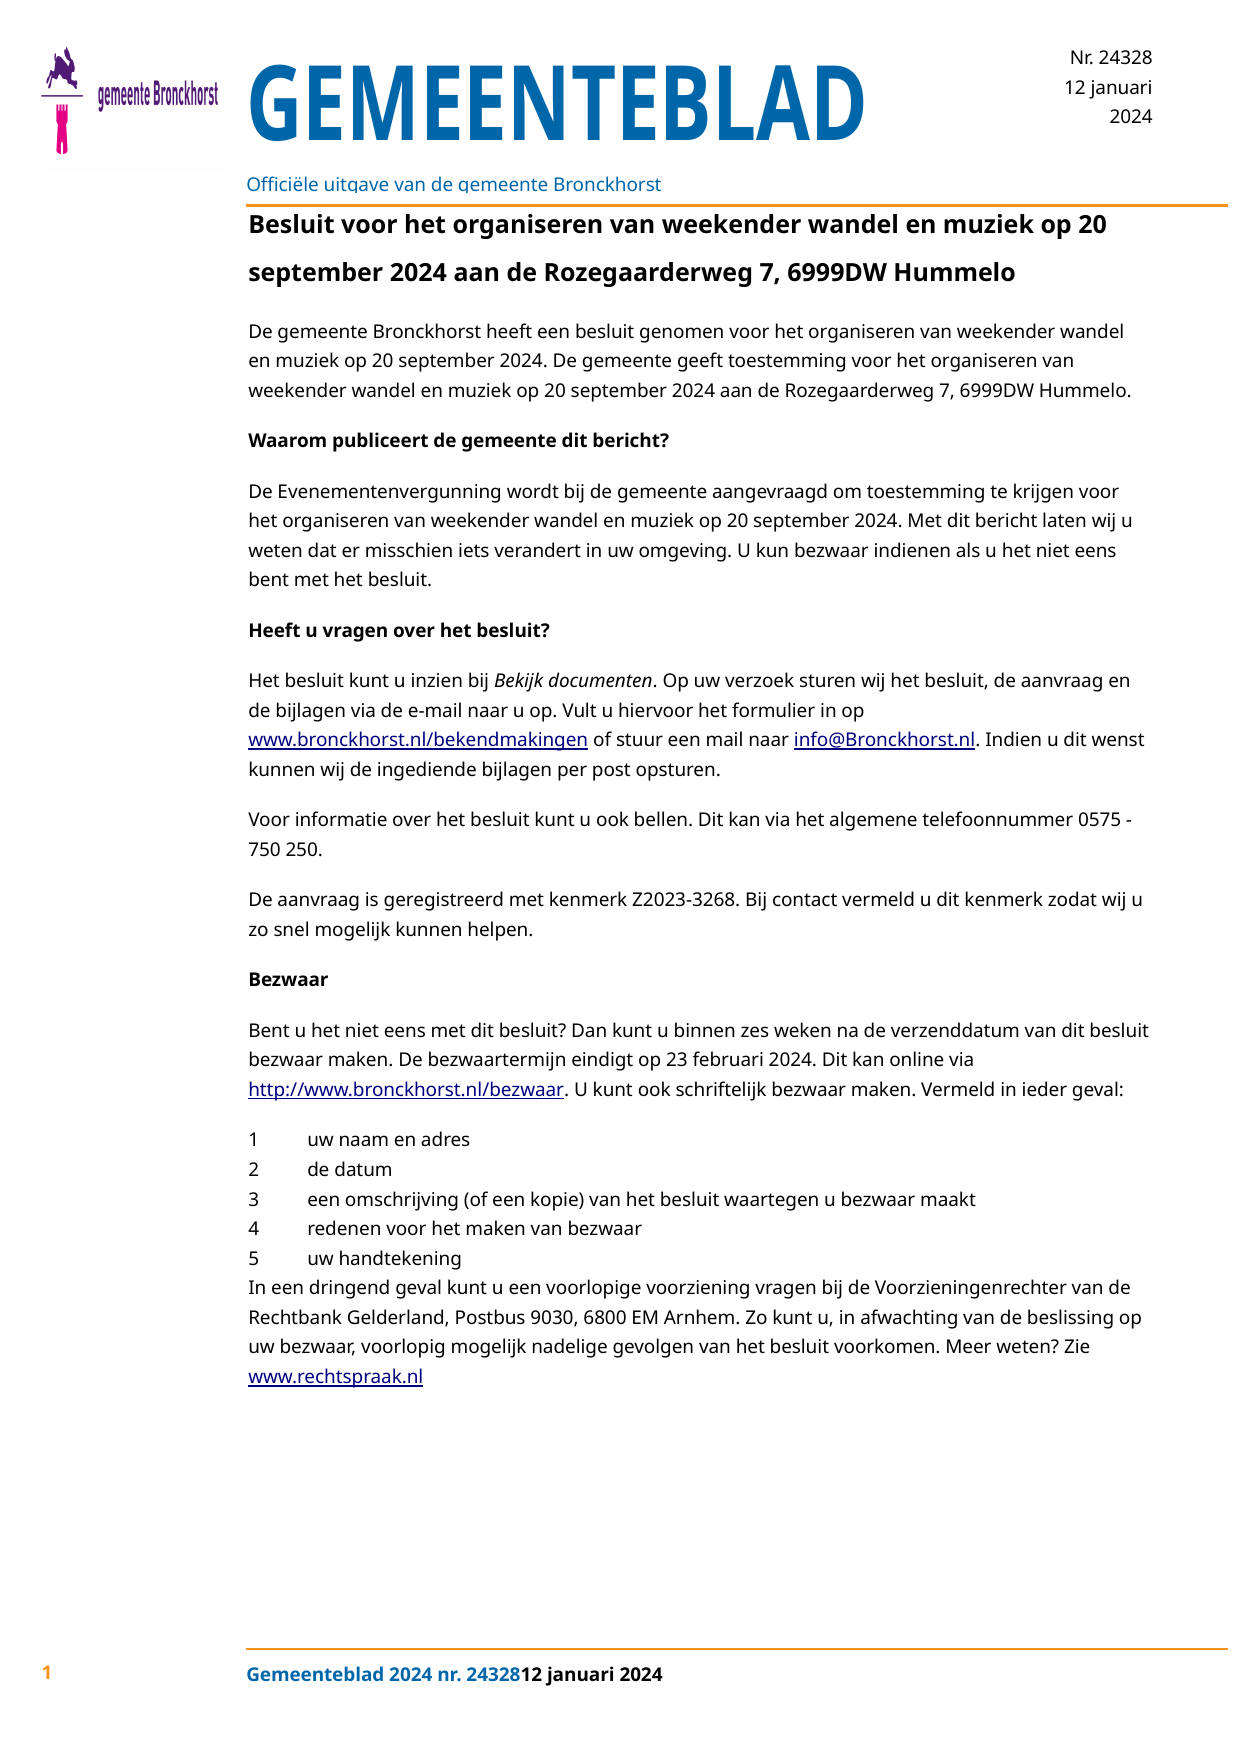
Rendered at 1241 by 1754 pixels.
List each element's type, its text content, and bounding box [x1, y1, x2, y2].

list uw naam en adres [248, 1127, 1152, 1152]
text Voor informatie over het besluit kunt u ook bellen. Dit kan via het algemene telefoonnummer 0575 - 750 250. [248, 807, 1152, 862]
text Het besluit kunt u inzien bij Bekijk documenten. Op uw verzoek sturen wij het besluit, de aanvraag en de bijlagen via de e-mail naar u op. Vult u hiervoor het formulier in op www.bronckhorst.nl/bekendmakingen of stuur een mail naar info@Bronckhorst.nl. Indien u dit wenst kunnen wij de ingediende bijlagen per post opsturen. [248, 667, 1152, 782]
list de datum [248, 1156, 1152, 1182]
text Bezwaar [248, 967, 1152, 992]
picture [41, 47, 231, 172]
text Bent u het niet eens met dit besluit? Dan kunt u binnen zes weken na de verzenddatum van dit besluit bezwaar maken. De bezwaartermijn eindigt op 23 februari 2024. Dit kan online via http://www.bronckhorst.nl/bezwaar. U kunt ook schriftelijk bezwaar maken. Vermeld in ieder geval: [248, 1017, 1152, 1102]
text Heeft u vragen over het besluit? [248, 617, 1152, 643]
text De gemeente Bronckhorst heeft een besluit genomen voor het organiseren van weekender wandel en muziek op 20 september 2024. De gemeente geeft toestemming voor het organiseren van weekender wandel en muziek op 20 september 2024 aan de Rozegaarderweg 7, 6999DW Hummelo. [248, 318, 1152, 403]
text De aanvraag is geregistreerd met kenmerk Z2023-3268. Bij contact vermeld u dit kenmerk zodat wij u zo snel mogelijk kunnen helpen. [248, 887, 1152, 942]
list een omschrijving (of een kopie) van het besluit waartegen u bezwaar maakt [248, 1186, 1152, 1212]
list uw handtekening [248, 1245, 1152, 1271]
text Waarom publiceert de gemeente dit bericht? [248, 427, 1152, 453]
text Besluit voor het organiseren van weekender wandel en muziek op 20 september 2024 aan de Rozegaarderweg 7, 6999DW Hummelo [248, 207, 1152, 288]
list redenen voor het maken van bezwaar [248, 1215, 1152, 1241]
text In een dringend geval kunt u een voorlopige voorziening vragen bij de Voorzieningenrechter van de Rechtbank Gelderland, Postbus 9030, 6800 EM Arnhem. Zo kunt u, in afwachting van de beslissing op uw bezwaar, voorlopig mogelijk nadelige gevolgen van het besluit voorkomen. Meer weten? Zie www.rechtspraak.nl [248, 1274, 1152, 1389]
text De Evenementenvergunning wordt bij de gemeente aangevraagd om toestemming te krijgen voor het organiseren van weekender wandel en muziek op 20 september 2024. Met dit bericht laten wij u weten dat er misschien iets verandert in uw omgeving. U kun bezwaar indienen als u het niet eens bent met het besluit. [248, 478, 1152, 592]
